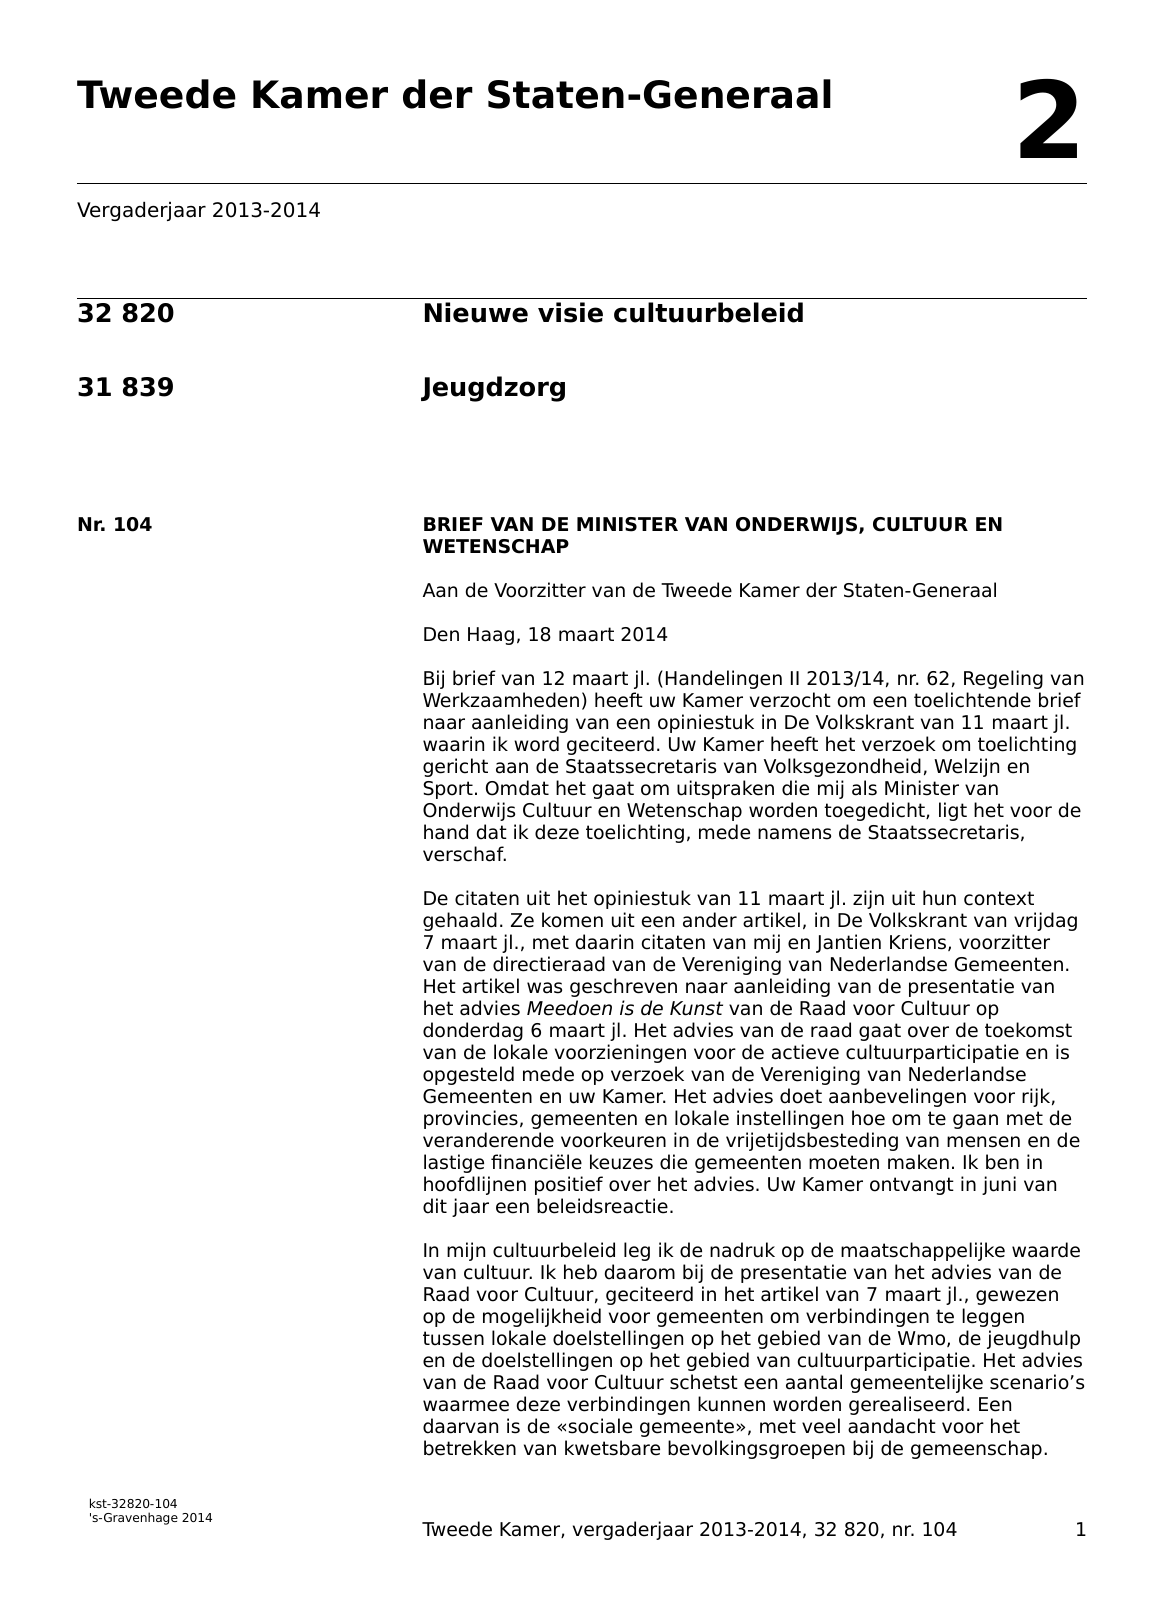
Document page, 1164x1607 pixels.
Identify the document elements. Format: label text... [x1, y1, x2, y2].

text Bij brief van 12 maart jl. (Handelingen II 2013/14, nr. 62, Regeling van Werkzaamheden) heeft uw Kamer verzocht om een toelichtende brief naar aanleiding van een opiniestuk in De Volkskrant van 11 maart jl. waarin ik word geciteerd. Uw Kamer heeft het verzoek om toelichting gericht aan de Staatssecretaris van Volksgezondheid, Welzijn en Sport. Omdat het gaat om uitspraken die mij als Minister van Onderwijs Cultuur en Wetenschap worden toegedicht, ligt het voor de hand dat ik deze toelichting, mede namens de Staatssecretaris, verschaf. [422, 668, 1087, 866]
text Den Haag, 18 maart 2014 [422, 624, 1087, 646]
text kst-32820-104 [88, 1497, 323, 1511]
text Aan de Voorzitter van de Tweede Kamer der Staten-Generaal [422, 580, 1087, 602]
table_cell Vergaderjaar 2013-2014 [77, 184, 1087, 298]
text In mijn cultuurbeleid leg ik de nadruk op de maatschappelijke waarde van cultuur. Ik heb daarom bij de presentatie van het advies van de Raad voor Cultuur, geciteerd in het artikel van 7 maart jl., gewezen op de mogelijkheid voor gemeenten om verbindingen te leggen tussen lokale doelstellingen op het gebied van de Wmo, de jeugdhulp en de doelstellingen op het gebied van cultuurparticipatie. Het advies van de Raad voor Cultuur schetst een aantal gemeentelijke scenario’s waarmee deze verbindingen kunnen worden gerealiseerd. Een daarvan is de «sociale gemeente», met veel aandacht voor het betrekken van kwetsbare bevolkingsgroepen bij de gemeenschap. [422, 1240, 1087, 1460]
text 's-Gravenhage 2014 [88, 1511, 323, 1525]
subtitle Nr. 104 BRIEF VAN DE MINISTER VAN ONDERWIJS, CULTUUR EN WETENSCHAP [77, 514, 1087, 558]
subtitle 31 839 Jeugdzorg [77, 373, 1087, 403]
text De citaten uit het opiniestuk van 11 maart jl. zijn uit hun context gehaald. Ze komen uit een ander artikel, in De Volkskrant van vrijdag 7 maart jl., met daarin citaten van mij en Jantien Kriens, voorzitter van de directieraad van de Vereniging van Nederlandse Gemeenten. Het artikel was geschreven naar aanleiding van de presentatie van het advies Meedoen is de Kunst van de Raad voor Cultuur op donderdag 6 maart jl. Het advies van de raad gaat over de toekomst van de lokale voorzieningen voor de actieve cultuurparticipatie en is opgesteld mede op verzoek van de Vereniging van Nederlandse Gemeenten en uw Kamer. Het advies doet aanbevelingen voor rijk, provincies, gemeenten en lokale instellingen hoe om te gaan met de veranderende voorkeuren in de vrijetijdsbesteding van mensen en de lastige financiële keuzes die gemeenten moeten maken. Ik ben in hoofdlijnen positief over het advies. Uw Kamer ontvangt in juni van dit jaar een beleidsreactie. [422, 888, 1087, 1218]
table_header Tweede Kamer der Staten-Generaal [77, 59, 886, 183]
table_header 2 [886, 59, 1087, 183]
subtitle 32 820 Nieuwe visie cultuurbeleid [77, 299, 1087, 329]
